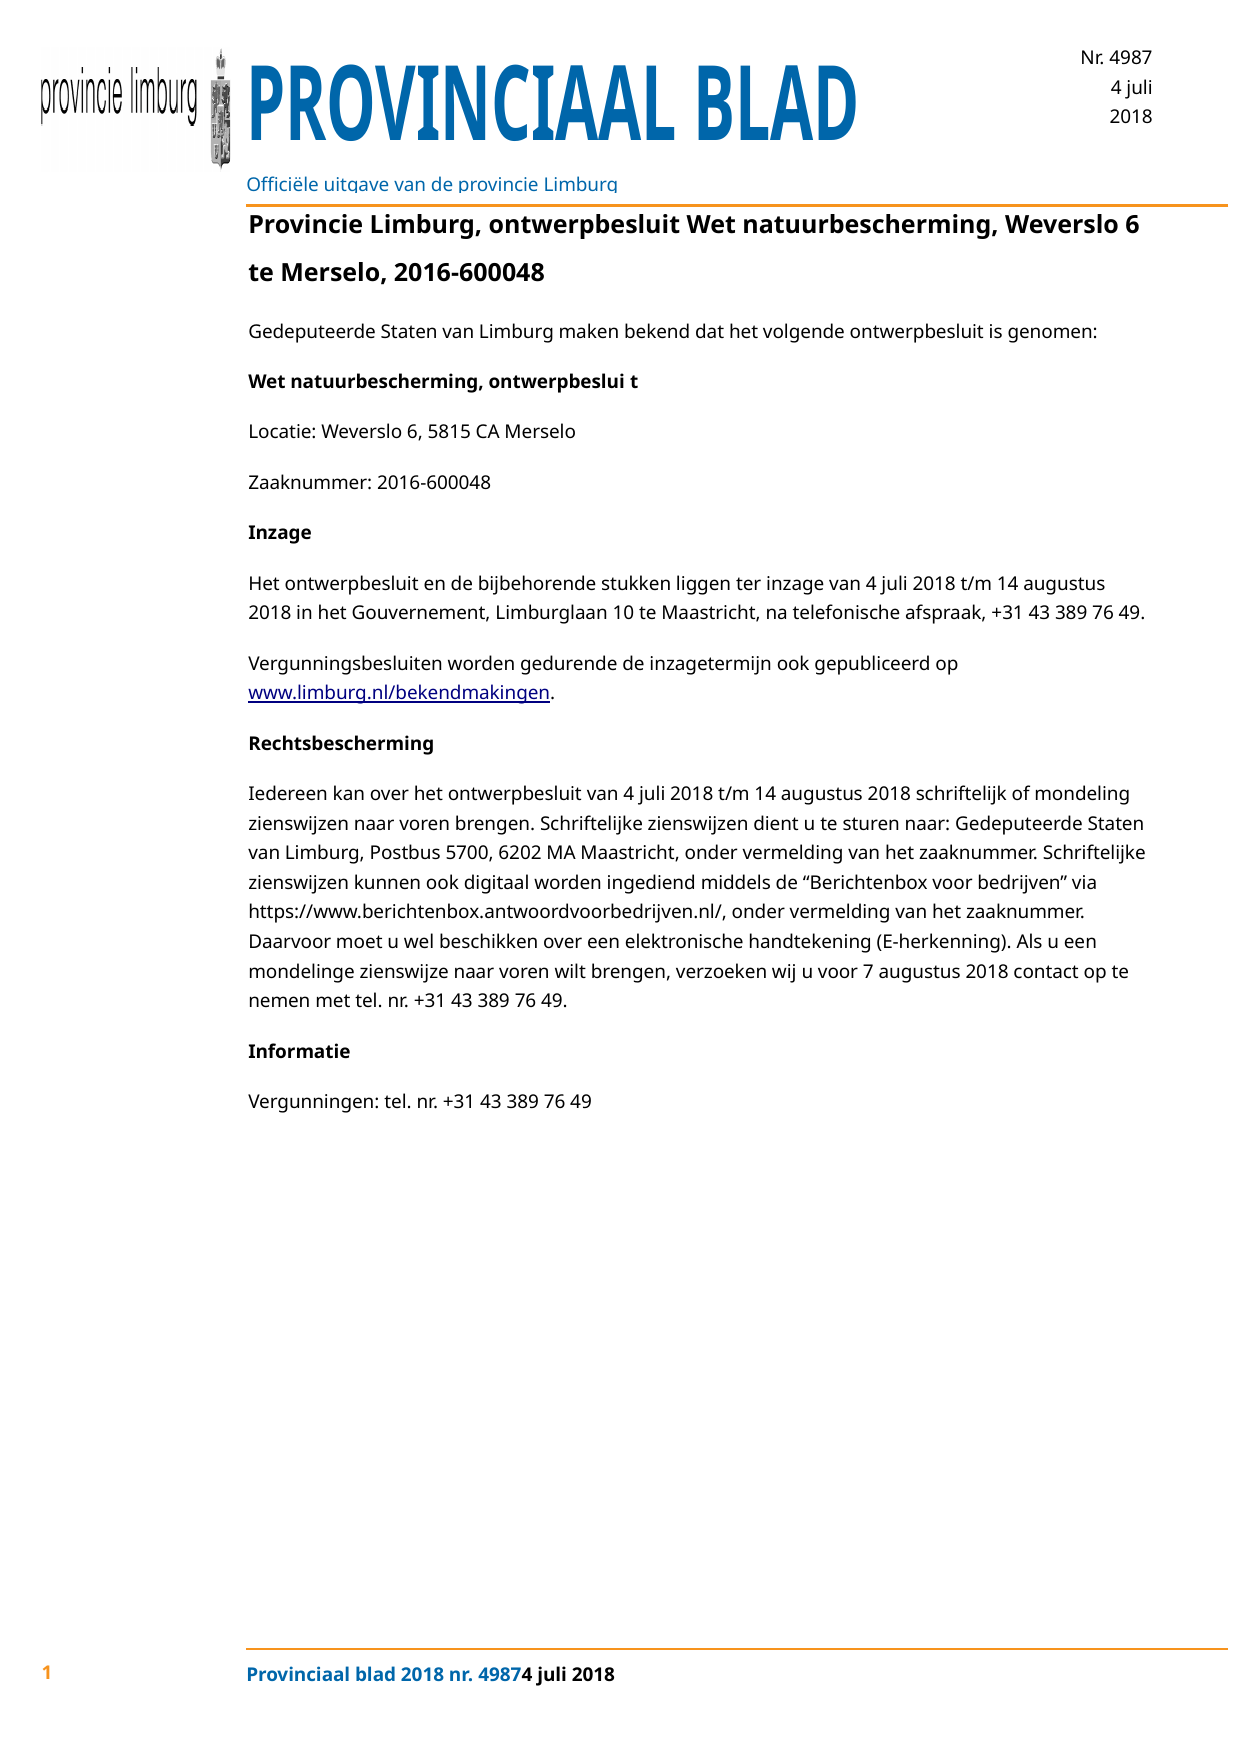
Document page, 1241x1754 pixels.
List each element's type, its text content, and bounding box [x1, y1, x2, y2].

picture [41, 47, 231, 172]
text Informatie [248, 1038, 1152, 1064]
text Provincie Limburg, ontwerpbesluit Wet natuurbescherming, Weverslo 6 te Merselo, 2016-600048 [248, 207, 1152, 288]
text Zaaknummer: 2016-600048 [248, 469, 1152, 495]
text Iedereen kan over het ontwerpbesluit van 4 juli 2018 t/m 14 augustus 2018 schriftelijk of mondeling zienswijzen naar voren brengen. Schriftelijke zienswijzen dient u te sturen naar: Gedeputeerde Staten van Limburg, Postbus 5700, 6202 MA Maastricht, onder vermelding van het zaaknummer. Schriftelijke zienswijzen kunnen ook digitaal worden ingediend middels de “Berichtenbox voor bedrijven” via https://www.berichtenbox.antwoordvoorbedrijven.nl/, onder vermelding van het zaaknummer. Daarvoor moet u wel beschikken over een elektronische handtekening (E-herkenning). Als u een mondelinge zienswijze naar voren wilt brengen, verzoeken wij u voor 7 augustus 2018 contact op te nemen met tel. nr. +31 43 389 76 49. [248, 780, 1152, 1013]
text Wet natuurbescherming, ontwerpbeslui t [248, 368, 1152, 394]
text Het ontwerpbesluit en de bijbehorende stukken liggen ter inzage van 4 juli 2018 t/m 14 augustus 2018 in het Gouvernement, Limburglaan 10 te Maastricht, na telefonische afspraak, +31 43 389 76 49. [248, 570, 1152, 625]
text Gedeputeerde Staten van Limburg maken bekend dat het volgende ontwerpbesluit is genomen: [248, 318, 1152, 344]
text Vergunningen: tel. nr. +31 43 389 76 49 [248, 1088, 1152, 1114]
text Vergunningsbesluiten worden gedurende de inzagetermijn ook gepubliceerd op www.limburg.nl/bekendmakingen. [248, 650, 1152, 705]
text Rechtsbescherming [248, 730, 1152, 756]
text Inzage [248, 519, 1152, 545]
text Locatie: Weverslo 6, 5815 CA Merselo [248, 419, 1152, 444]
